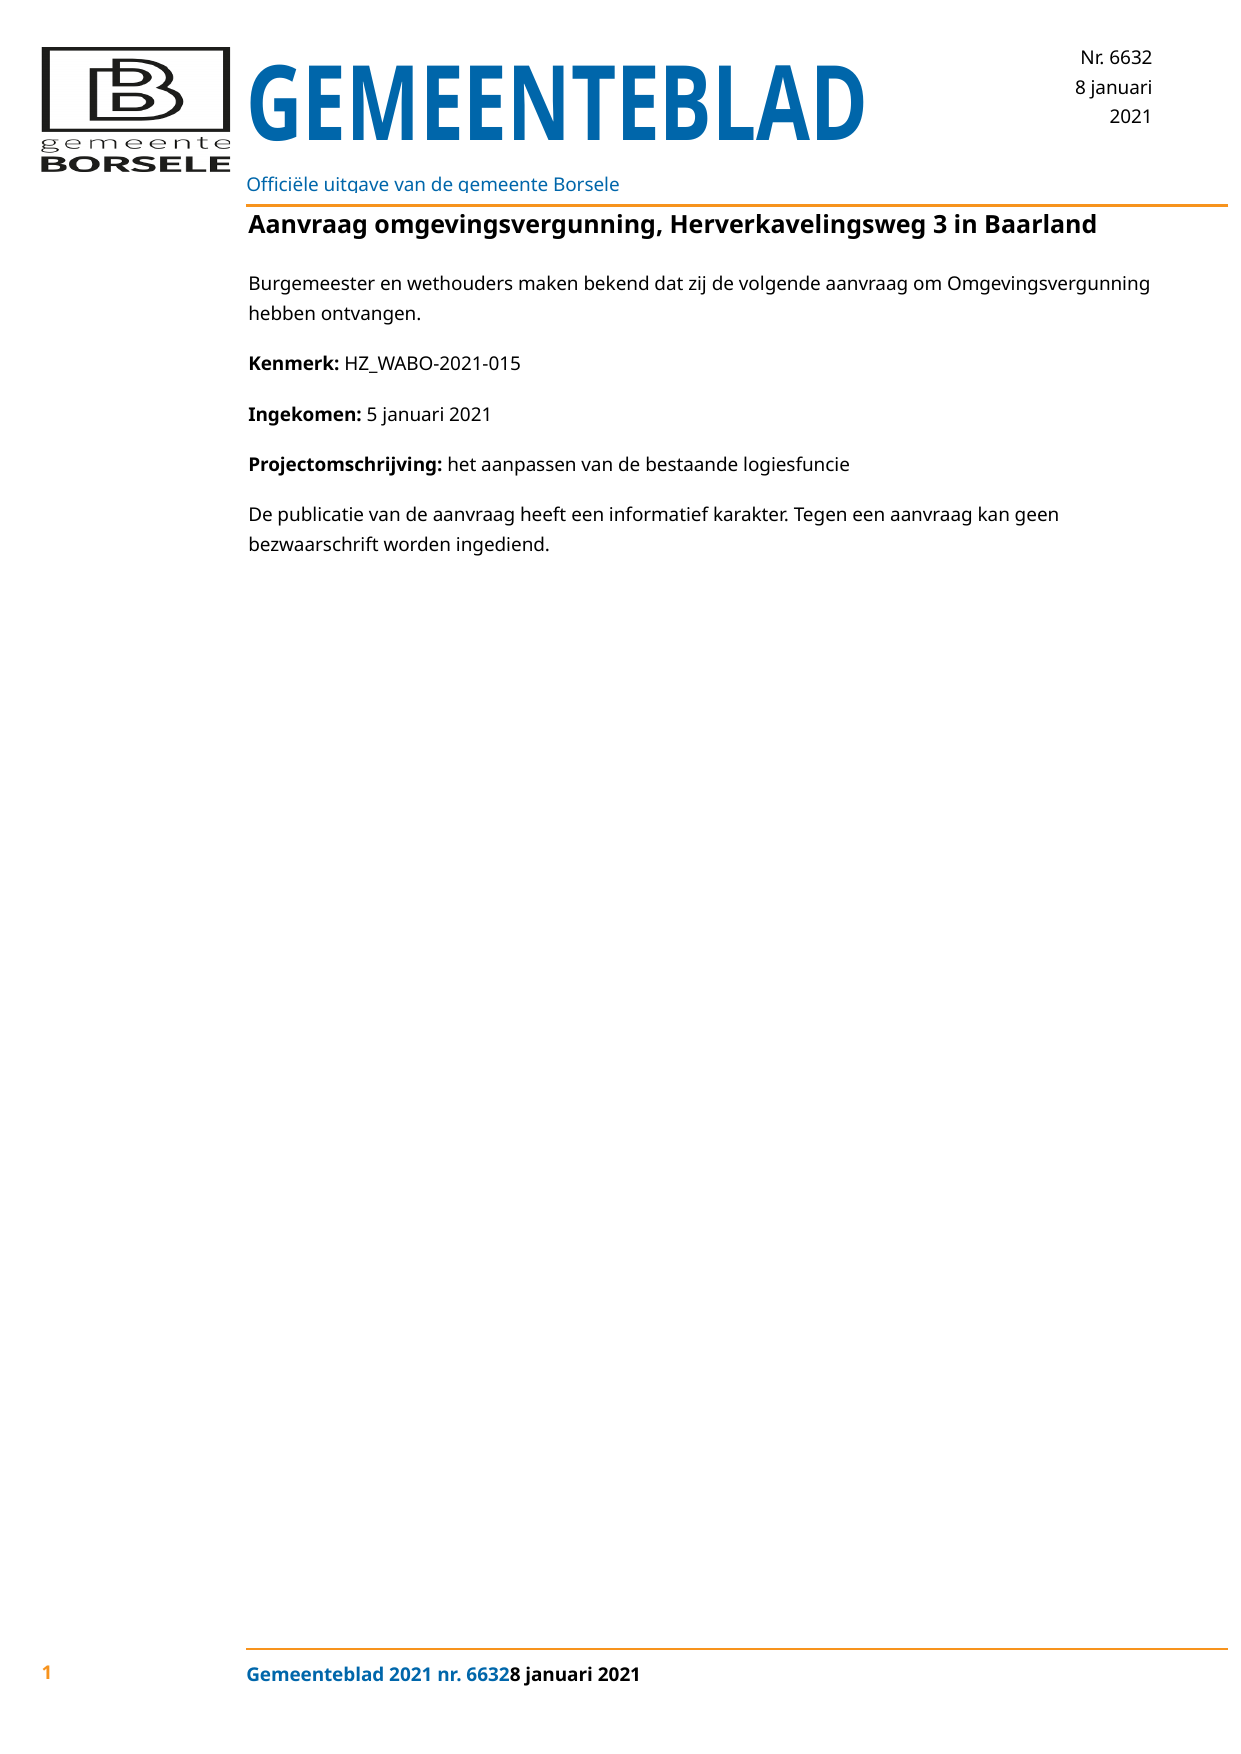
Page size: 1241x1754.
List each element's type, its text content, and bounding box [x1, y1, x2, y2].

text De publicatie van de aanvraag heeft een informatief karakter. Tegen een aanvraag kan geen bezwaarschrift worden ingediend. [248, 502, 1152, 557]
text Ingekomen: 5 januari 2021 [248, 401, 1152, 426]
text Projectomschrijving: het aanpassen van de bestaande logiesfuncie [248, 451, 1152, 477]
text Kenmerk: HZ_WABO-2021-015 [248, 350, 1152, 376]
text Burgemeester en wethouders maken bekend dat zij de volgende aanvraag om Omgevingsvergunning hebben ontvangen. [248, 270, 1152, 326]
text Aanvraag omgevingsvergunning, Herverkavelingsweg 3 in Baarland [248, 207, 1152, 241]
picture [41, 47, 231, 172]
